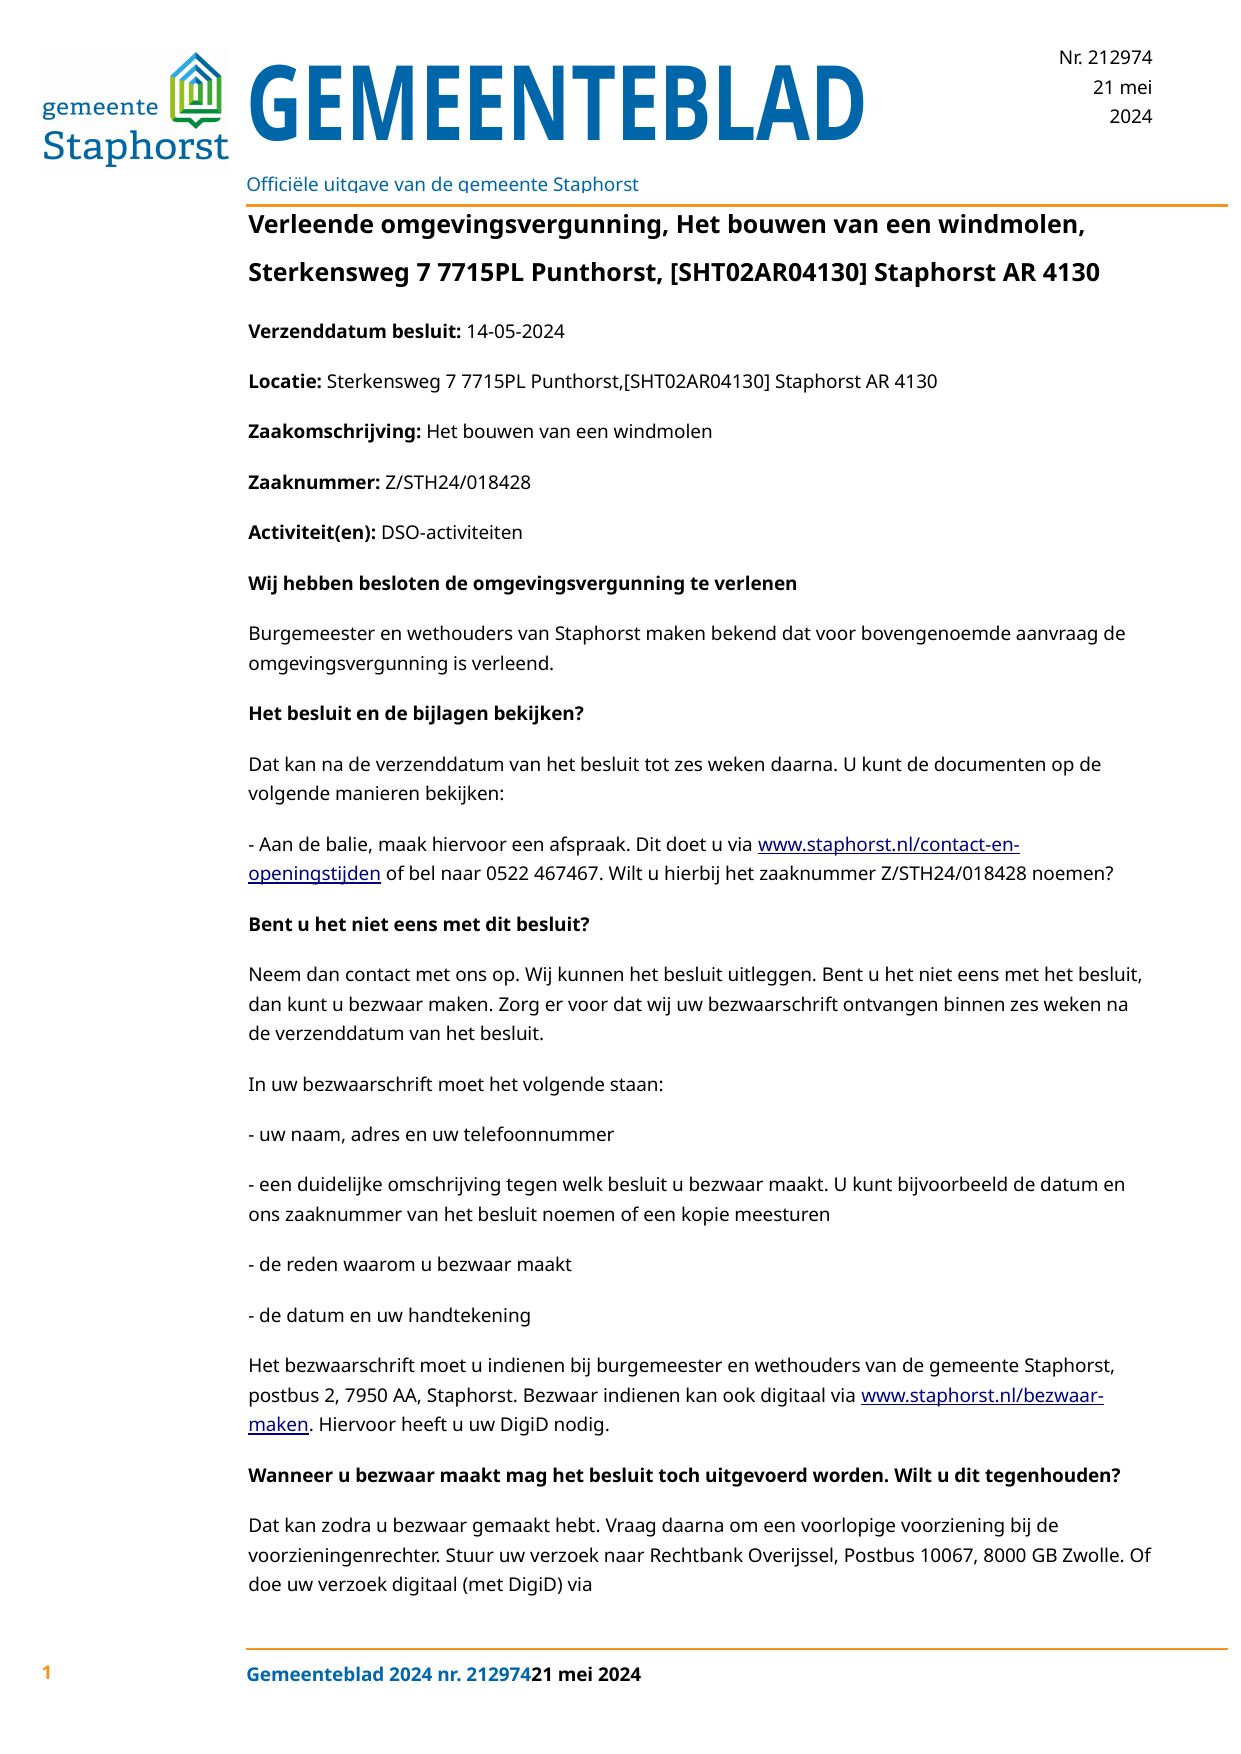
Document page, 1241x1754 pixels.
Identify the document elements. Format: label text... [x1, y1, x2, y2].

text - de reden waarom u bezwaar maakt [248, 1252, 1152, 1277]
text Bent u het niet eens met dit besluit? [248, 911, 1152, 937]
text - een duidelijke omschrijving tegen welk besluit u bezwaar maakt. U kunt bijvoorbeeld de datum en ons zaaknummer van het besluit noemen of een kopie meesturen [248, 1172, 1152, 1227]
text Neem dan contact met ons op. Wij kunnen het besluit uitleggen. Bent u het niet eens met het besluit, dan kunt u bezwaar maken. Zorg er voor dat wij uw bezwaarschrift ontvangen binnen zes weken na de verzenddatum van het besluit. [248, 961, 1152, 1046]
text Dat kan zodra u bezwaar gemaakt hebt. Vraag daarna om een voorlopige voorziening bij de voorzieningenrechter. Stuur uw verzoek naar Rechtbank Overijssel, Postbus 10067, 8000 GB Zwolle. Of doe uw verzoek digitaal (met DigiD) via [248, 1512, 1152, 1597]
text In uw bezwaarschrift moet het volgende staan: [248, 1071, 1152, 1097]
text Zaakomschrijving: Het bouwen van een windmolen [248, 419, 1152, 444]
text Het bezwaarschrift moet u indienen bij burgemeester en wethouders van de gemeente Staphorst, postbus 2, 7950 AA, Staphorst. Bezwaar indienen kan ook digitaal via www.staphorst.nl/bezwaar-maken. Hiervoor heeft u uw DigiD nodig. [248, 1352, 1152, 1437]
text - Aan de balie, maak hiervoor een afspraak. Dit doet u via www.staphorst.nl/contact-en-openingstijden of bel naar 0522 467467. Wilt u hierbij het zaaknummer Z/STH24/018428 noemen? [248, 831, 1152, 886]
text Dat kan na de verzenddatum van het besluit tot zes weken daarna. U kunt de documenten op de volgende manieren bekijken: [248, 751, 1152, 806]
text Verleende omgevingsvergunning, Het bouwen van een windmolen, Sterkensweg 7 7715PL Punthorst, [SHT02AR04130] Staphorst AR 4130 [248, 207, 1152, 288]
text - de datum en uw handtekening [248, 1302, 1152, 1328]
text Zaaknummer: Z/STH24/018428 [248, 469, 1152, 495]
text Locatie: Sterkensweg 7 7715PL Punthorst,[SHT02AR04130] Staphorst AR 4130 [248, 368, 1152, 394]
text Het besluit en de bijlagen bekijken? [248, 700, 1152, 726]
text Wij hebben besloten de omgevingsvergunning te verlenen [248, 570, 1152, 596]
text Burgemeester en wethouders van Staphorst maken bekend dat voor bovengenoemde aanvraag de omgevingsvergunning is verleend. [248, 620, 1152, 676]
text Verzenddatum besluit: 14-05-2024 [248, 318, 1152, 344]
text - uw naam, adres en uw telefoonnummer [248, 1121, 1152, 1147]
picture [41, 47, 231, 172]
text Wanneer u bezwaar maakt mag het besluit toch uitgevoerd worden. Wilt u dit tegenhouden? [248, 1462, 1152, 1488]
text Activiteit(en): DSO-activiteiten [248, 519, 1152, 545]
